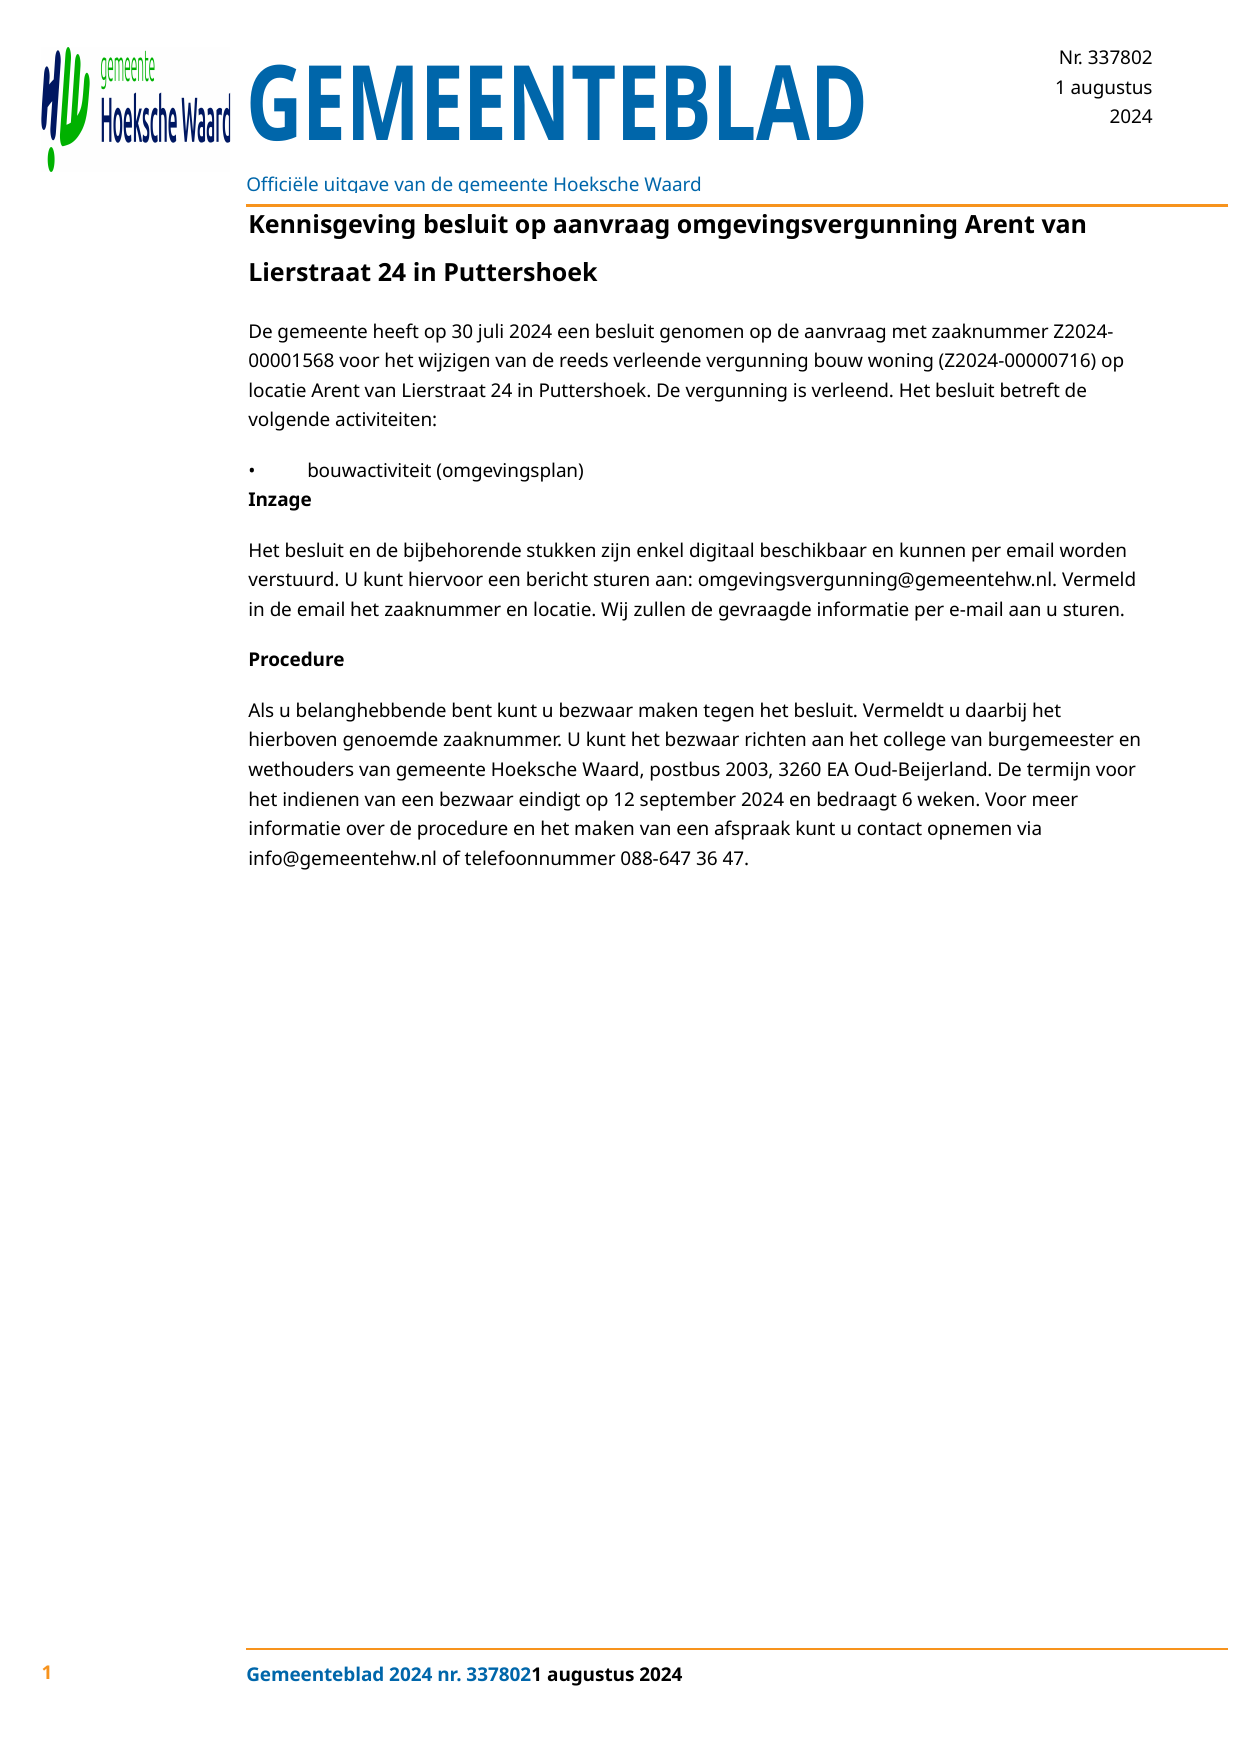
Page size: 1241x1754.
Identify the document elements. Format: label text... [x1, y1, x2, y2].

text Als u belanghebbende bent kunt u bezwaar maken tegen het besluit. Vermeldt u daarbij het hierboven genoemde zaaknummer. U kunt het bezwaar richten aan het college van burgemeester en wethouders van gemeente Hoeksche Waard, postbus 2003, 3260 EA Oud-Beijerland. De termijn voor het indienen van een bezwaar eindigt op 12 september 2024 en bedraagt 6 weken. Voor meer informatie over de procedure en het maken van een afspraak kunt u contact opnemen via info@gemeentehw.nl of telefoonnummer 088-647 36 47. [248, 697, 1152, 871]
text Procedure [248, 647, 1152, 672]
text Inzage [248, 487, 1152, 512]
text Het besluit en de bijbehorende stukken zijn enkel digitaal beschikbaar en kunnen per email worden verstuurd. U kunt hiervoor een bericht sturen aan: omgevingsvergunning@gemeentehw.nl. Vermeld in de email het zaaknummer en locatie. Wij zullen de gevraagde informatie per e-mail aan u sturen. [248, 537, 1152, 622]
text De gemeente heeft op 30 juli 2024 een besluit genomen op de aanvraag met zaaknummer Z2024-00001568 voor het wijzigen van de reeds verleende vergunning bouw woning (Z2024-00000716) op locatie Arent van Lierstraat 24 in Puttershoek. De vergunning is verleend. Het besluit betreft de volgende activiteiten: [248, 318, 1152, 432]
picture [41, 47, 231, 172]
list bouwactiviteit (omgevingsplan) [248, 457, 1152, 483]
text Kennisgeving besluit op aanvraag omgevingsvergunning Arent van Lierstraat 24 in Puttershoek [248, 207, 1152, 288]
